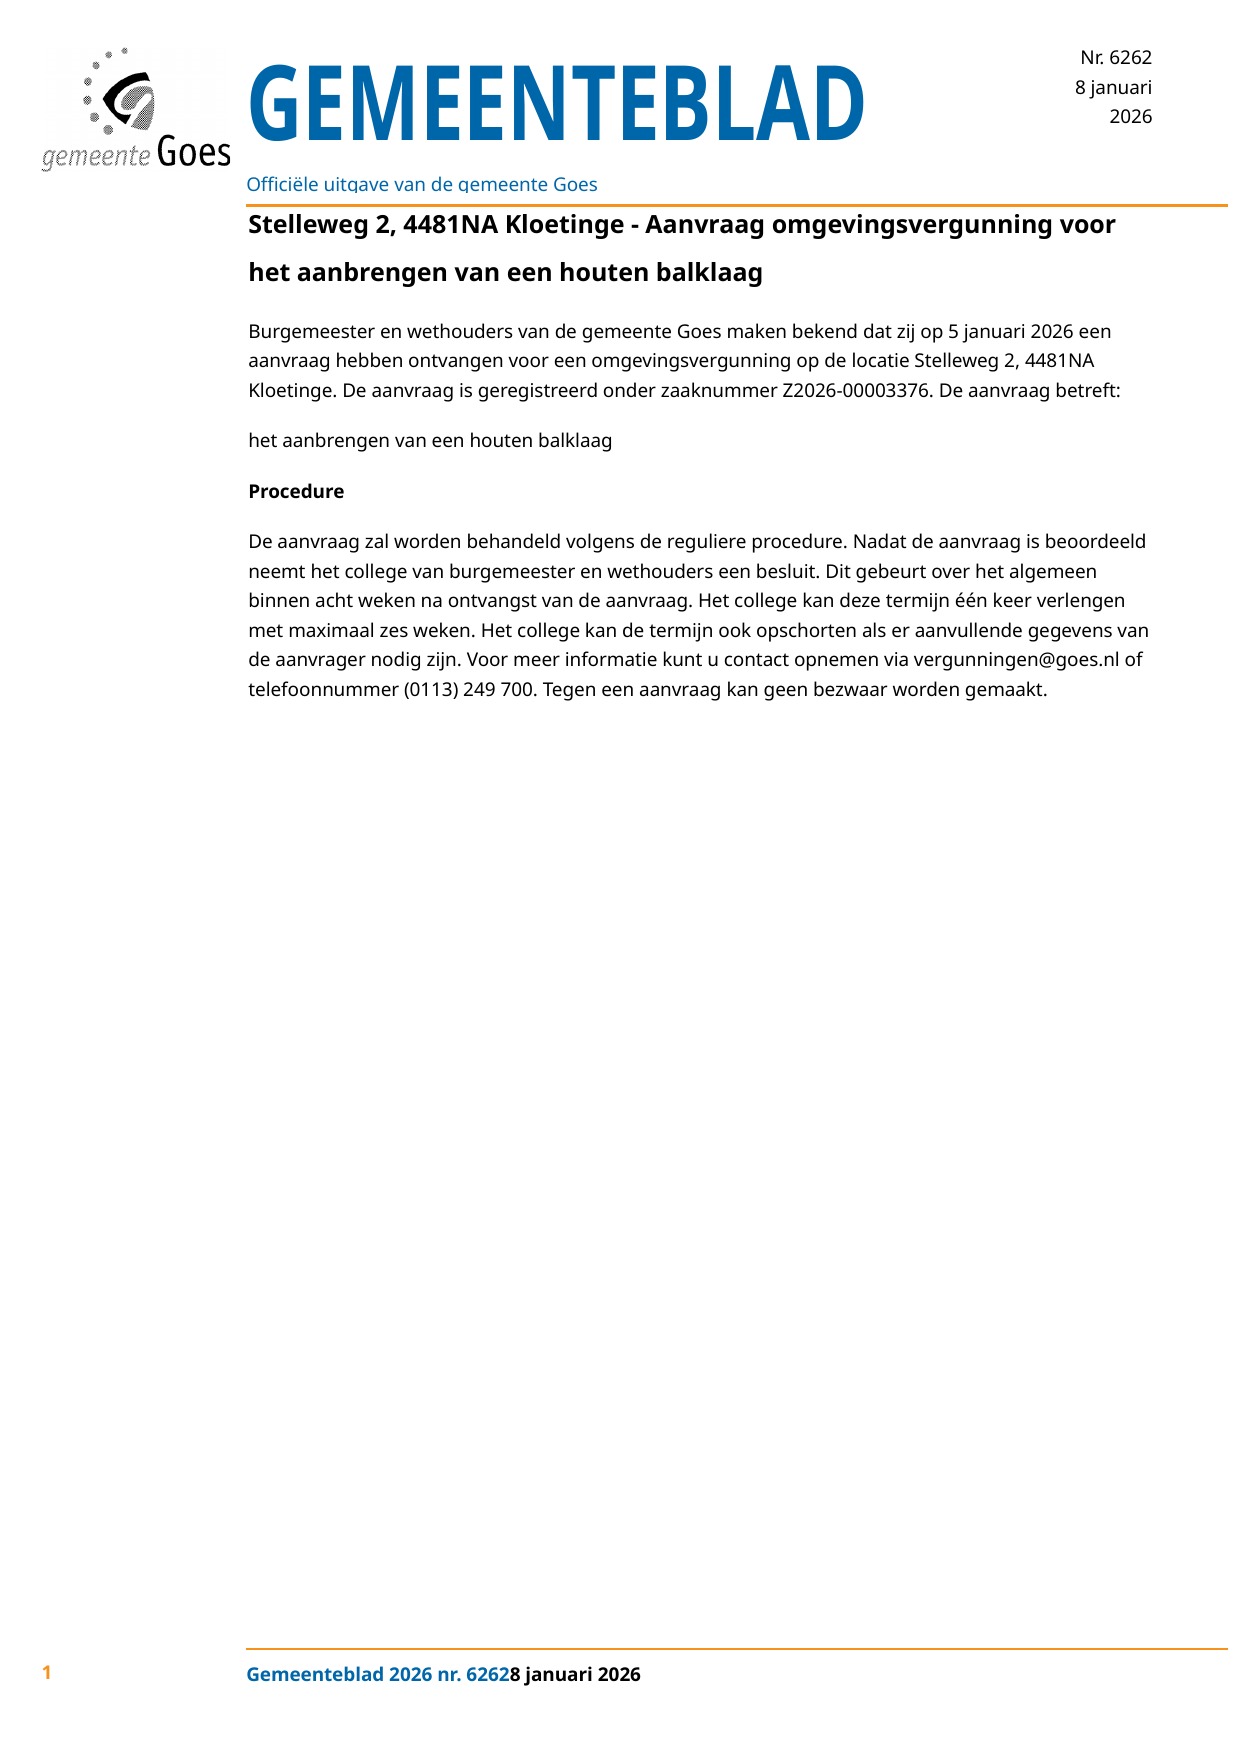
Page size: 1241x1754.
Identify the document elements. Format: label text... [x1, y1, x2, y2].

text Procedure [248, 478, 1152, 504]
text De aanvraag zal worden behandeld volgens de reguliere procedure. Nadat de aanvraag is beoordeeld neemt het college van burgemeester en wethouders een besluit. Dit gebeurt over het algemeen binnen acht weken na ontvangst van de aanvraag. Het college kan deze termijn één keer verlengen met maximaal zes weken. Het college kan de termijn ook opschorten als er aanvullende gegevens van de aanvrager nodig zijn. Voor meer informatie kunt u contact opnemen via vergunningen@goes.nl of telefoonnummer (0113) 249 700. Tegen een aanvraag kan geen bezwaar worden gemaakt. [248, 528, 1152, 702]
text Stelleweg 2, 4481NA Kloetinge - Aanvraag omgevingsvergunning voor het aanbrengen van een houten balklaag [248, 207, 1152, 288]
picture [41, 47, 231, 172]
text het aanbrengen van een houten balklaag [248, 427, 1152, 453]
text Burgemeester en wethouders van de gemeente Goes maken bekend dat zij op 5 januari 2026 een aanvraag hebben ontvangen voor een omgevingsvergunning op de locatie Stelleweg 2, 4481NA Kloetinge. De aanvraag is geregistreerd onder zaaknummer Z2026-00003376. De aanvraag betreft: [248, 318, 1152, 403]
